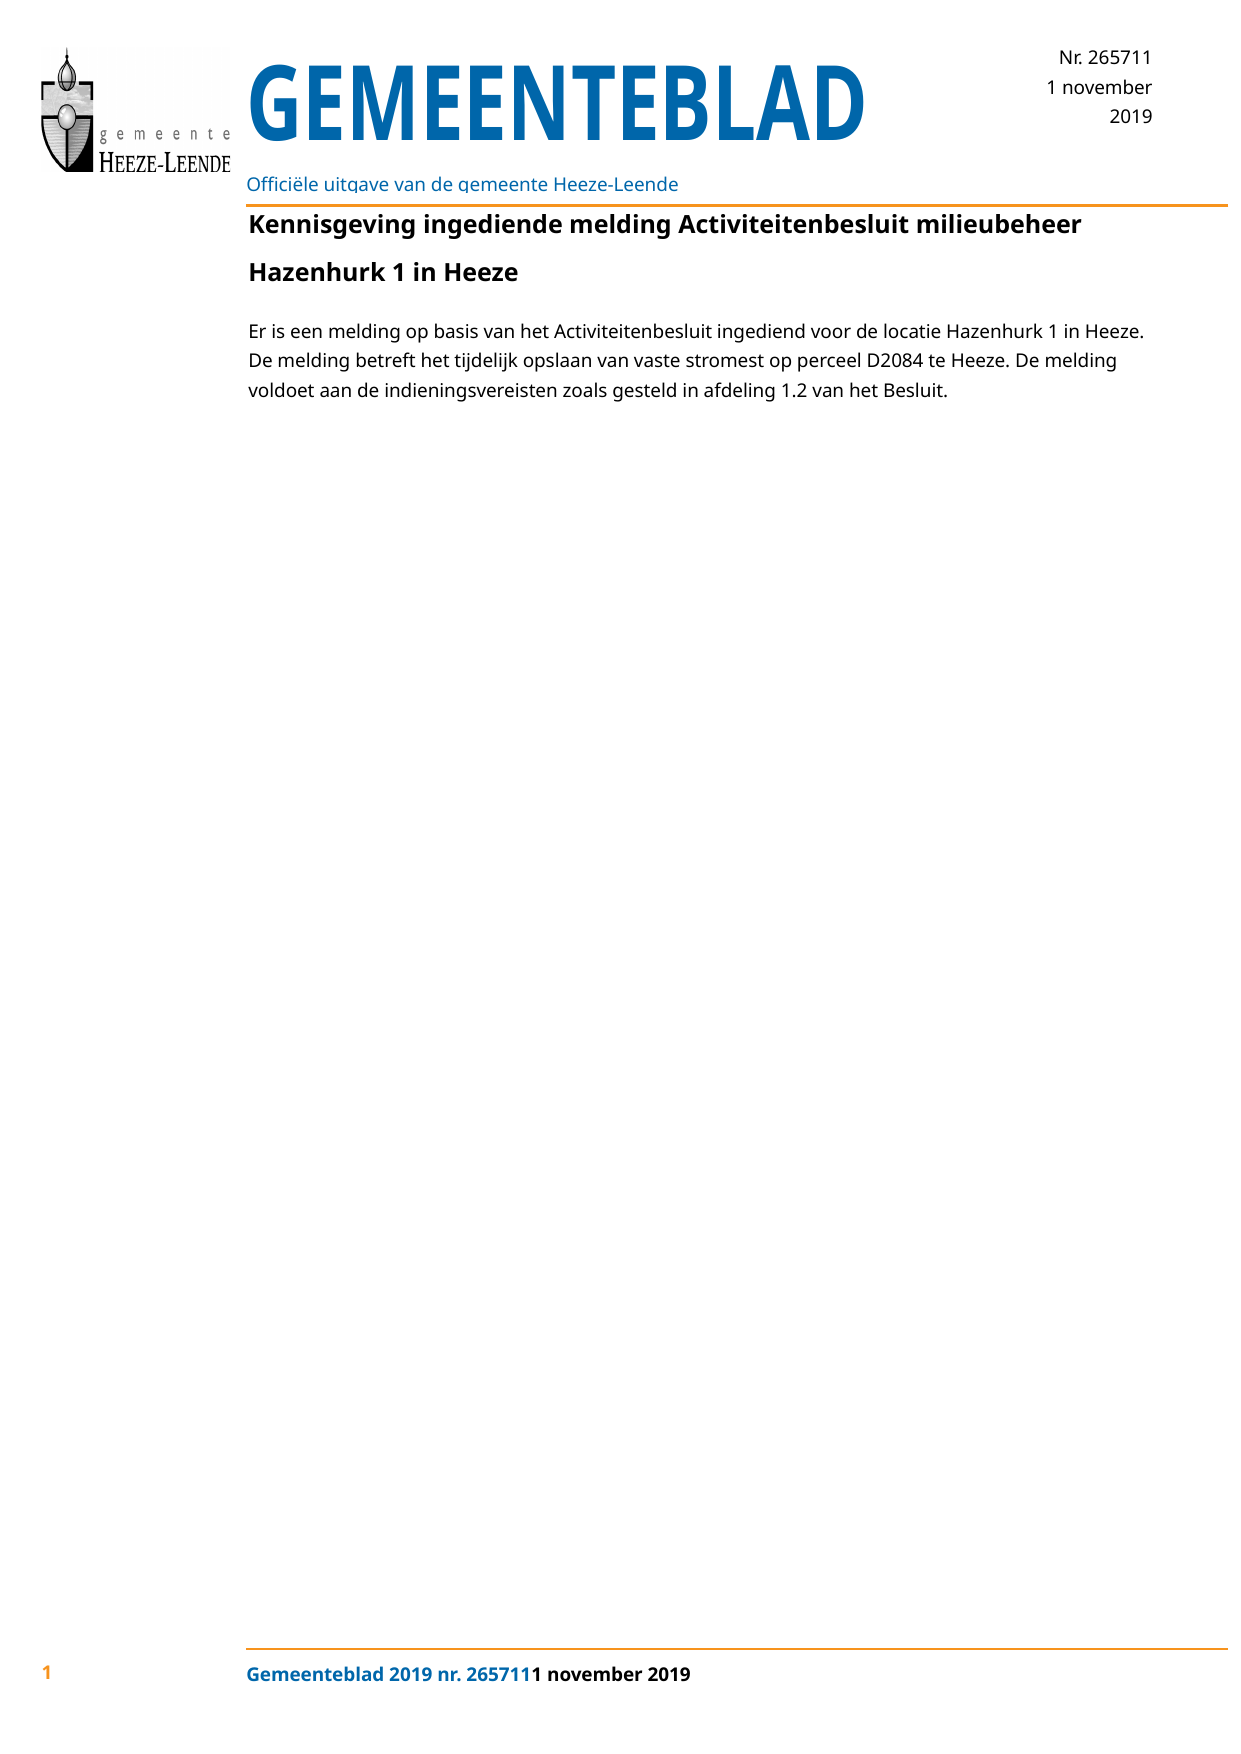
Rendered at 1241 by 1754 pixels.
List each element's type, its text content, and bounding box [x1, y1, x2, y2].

text Kennisgeving ingediende melding Activiteitenbesluit milieubeheer Hazenhurk 1 in Heeze [248, 207, 1152, 288]
text Er is een melding op basis van het Activiteitenbesluit ingediend voor de locatie Hazenhurk 1 in Heeze. De melding betreft het tijdelijk opslaan van vaste stromest op perceel D2084 te Heeze. De melding voldoet aan de indieningsvereisten zoals gesteld in afdeling 1.2 van het Besluit. [248, 318, 1152, 403]
picture [41, 47, 231, 172]
